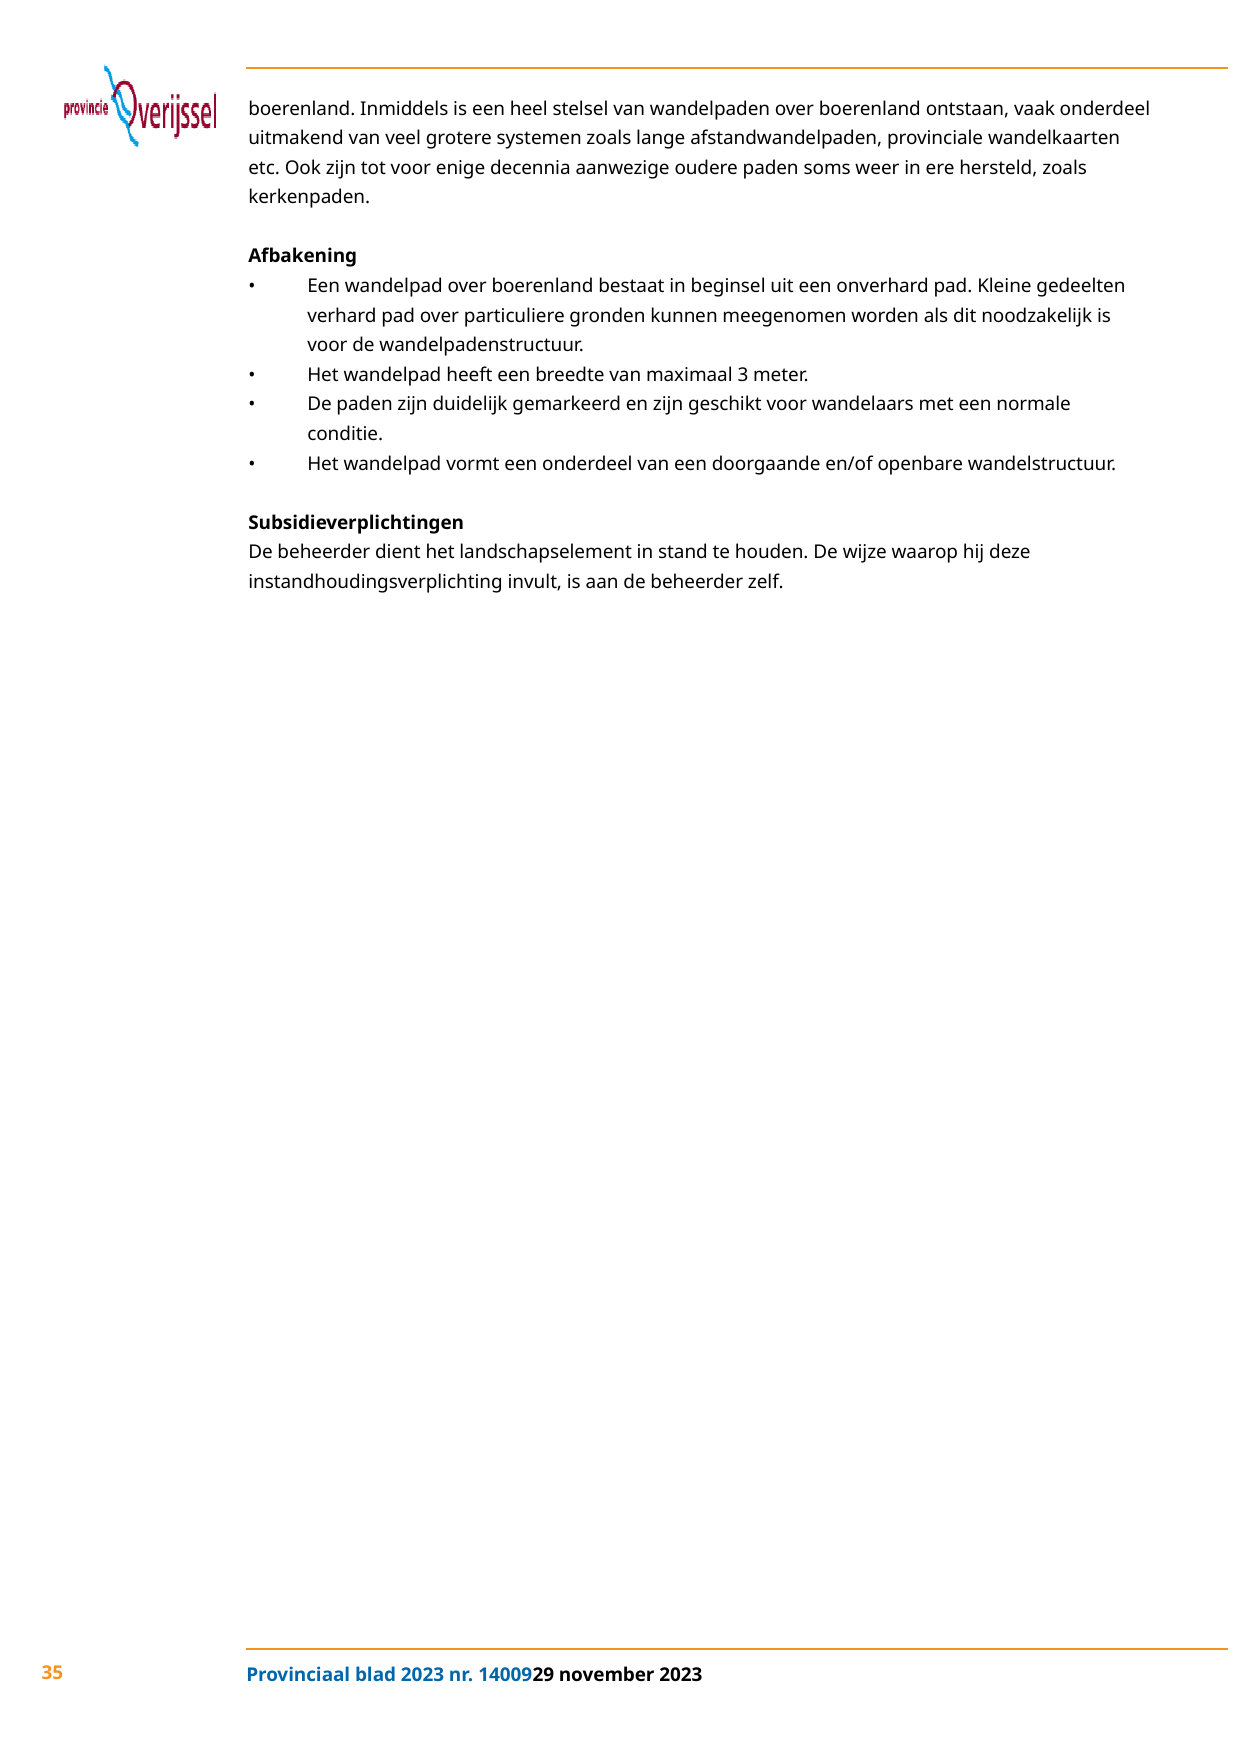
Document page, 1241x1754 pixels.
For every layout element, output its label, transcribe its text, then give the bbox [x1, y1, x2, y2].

text boerenland. Inmiddels is een heel stelsel van wandelpaden over boerenland ontstaan, vaak onderdeel uitmakend van veel grotere systemen zoals lange afstandwandelpaden, provinciale wandelkaarten etc. Ook zijn tot voor enige decennia aanwezige oudere paden soms weer in ere hersteld, zoals kerkenpaden. [248, 95, 1152, 209]
text Afbakening [248, 243, 1152, 268]
list De paden zijn duidelijk gemarkeerd en zijn geschikt voor wandelaars met een normale conditie. [248, 391, 1152, 446]
text Subsidieverplichtingen [248, 509, 1152, 535]
list Het wandelpad vormt een onderdeel van een doorgaande en/of openbare wandelstructuur. [248, 450, 1152, 476]
list Een wandelpad over boerenland bestaat in beginsel uit een onverhard pad. Kleine gedeelten verhard pad over particuliere gronden kunnen meegenomen worden als dit noodzakelijk is voor de wandelpadenstructuur. [248, 272, 1152, 357]
picture [41, 47, 231, 172]
text De beheerder dient het landschapselement in stand te houden. De wijze waarop hij deze instandhoudingsverplichting invult, is aan de beheerder zelf. [248, 538, 1152, 594]
list Het wandelpad heeft een breedte van maximaal 3 meter. [248, 361, 1152, 387]
